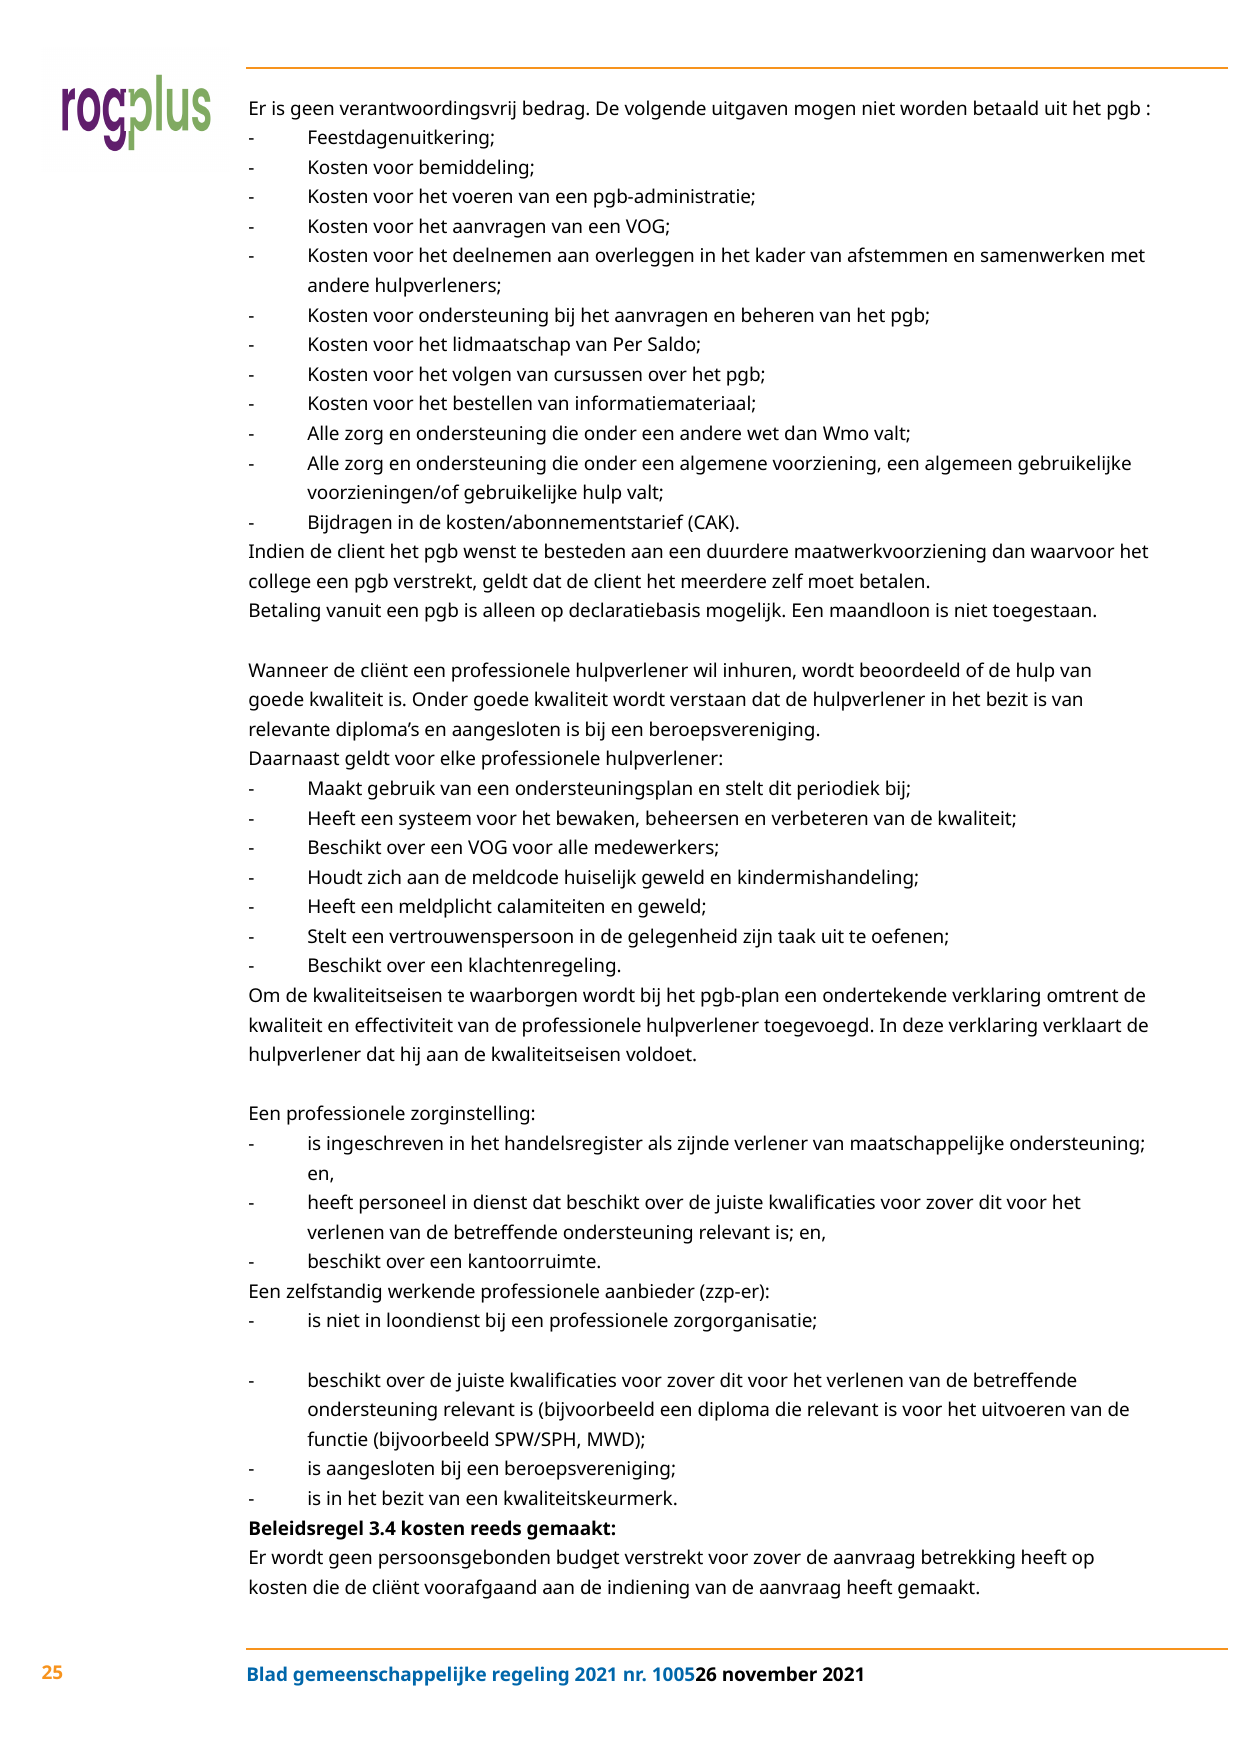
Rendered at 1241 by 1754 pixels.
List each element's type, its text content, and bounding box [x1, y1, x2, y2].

text Wanneer de cliënt een professionele hulpverlener wil inhuren, wordt beoordeeld of de hulp van goede kwaliteit is. Onder goede kwaliteit wordt verstaan dat de hulpverlener in het bezit is van relevante diploma’s en aangesloten is bij een beroepsvereniging. [248, 657, 1152, 742]
text Indien de client het pgb wenst te besteden aan een duurdere maatwerkvoorziening dan waarvoor het college een pgb verstrekt, geldt dat de client het meerdere zelf moet betalen. [248, 538, 1152, 594]
list is aangesloten bij een beroepsvereniging; [248, 1456, 1152, 1481]
list Kosten voor het deelnemen aan overleggen in het kader van afstemmen en samenwerken met andere hulpverleners; [248, 243, 1152, 298]
list beschikt over de juiste kwalificaties voor zover dit voor het verlenen van de betreffende ondersteuning relevant is (bijvoorbeeld een diploma die relevant is voor het uitvoeren van de functie (bijvoorbeeld SPW/SPH, MWD); [248, 1367, 1152, 1452]
list Kosten voor het volgen van cursussen over het pgb; [248, 361, 1152, 387]
picture [41, 47, 231, 172]
list Kosten voor het bestellen van informatiemateriaal; [248, 391, 1152, 416]
list Feestdagenuitkering; [248, 124, 1152, 150]
text Om de kwaliteitseisen te waarborgen wordt bij het pgb-plan een ondertekende verklaring omtrent de kwaliteit en effectiviteit van de professionele hulpverlener toegevoegd. In deze verklaring verklaart de hulpverlener dat hij aan de kwaliteitseisen voldoet. [248, 982, 1152, 1067]
list Kosten voor het voeren van een pgb-administratie; [248, 183, 1152, 209]
list Houdt zich aan de meldcode huiselijk geweld en kindermishandeling; [248, 864, 1152, 890]
list Kosten voor ondersteuning bij het aanvragen en beheren van het pgb; [248, 302, 1152, 328]
text Daarnaast geldt voor elke professionele hulpverlener: [248, 746, 1152, 771]
table_header Beleidsregel 3.4 kosten reeds gemaakt: Er wordt geen persoonsgebonden budget verstrekt voor zover de aanvraag betrekking heeft op kosten die de cliënt voorafgaand aan de indiening van de aanvraag heeft gemaakt. [248, 1515, 1152, 1600]
text Betaling vanuit een pgb is alleen op declaratiebasis mogelijk. Een maandloon is niet toegestaan. [248, 598, 1152, 623]
text Een professionele zorginstelling: [248, 1101, 1152, 1126]
list Kosten voor het aanvragen van een VOG; [248, 213, 1152, 239]
list Alle zorg en ondersteuning die onder een andere wet dan Wmo valt; [248, 420, 1152, 446]
list Stelt een vertrouwenspersoon in de gelegenheid zijn taak uit te oefenen; [248, 923, 1152, 949]
list Heeft een systeem voor het bewaken, beheersen en verbeteren van de kwaliteit; [248, 805, 1152, 831]
list Kosten voor het lidmaatschap van Per Saldo; [248, 331, 1152, 357]
list Heeft een meldplicht calamiteiten en geweld; [248, 893, 1152, 919]
text Een zelfstandig werkende professionele aanbieder (zzp-er): [248, 1278, 1152, 1304]
list is in het bezit van een kwaliteitskeurmerk. [248, 1485, 1152, 1511]
list is ingeschreven in het handelsregister als zijnde verlener van maatschappelijke ondersteuning; en, [248, 1130, 1152, 1186]
list Beschikt over een klachtenregeling. [248, 953, 1152, 978]
list beschikt over een kantoorruimte. [248, 1248, 1152, 1274]
list Bijdragen in de kosten/abonnementstarief (CAK). [248, 509, 1152, 535]
text Er is geen verantwoordingsvrij bedrag. De volgende uitgaven mogen niet worden betaald uit het pgb : [248, 95, 1152, 121]
list Kosten voor bemiddeling; [248, 154, 1152, 180]
list Beschikt over een VOG voor alle medewerkers; [248, 834, 1152, 860]
list heeft personeel in dienst dat beschikt over de juiste kwalificaties voor zover dit voor het verlenen van de betreffende ondersteuning relevant is; en, [248, 1189, 1152, 1245]
list is niet in loondienst bij een professionele zorgorganisatie; [248, 1308, 1152, 1333]
list Maakt gebruik van een ondersteuningsplan en stelt dit periodiek bij; [248, 775, 1152, 801]
list Alle zorg en ondersteuning die onder een algemene voorziening, een algemeen gebruikelijke voorzieningen/of gebruikelijke hulp valt; [248, 450, 1152, 505]
